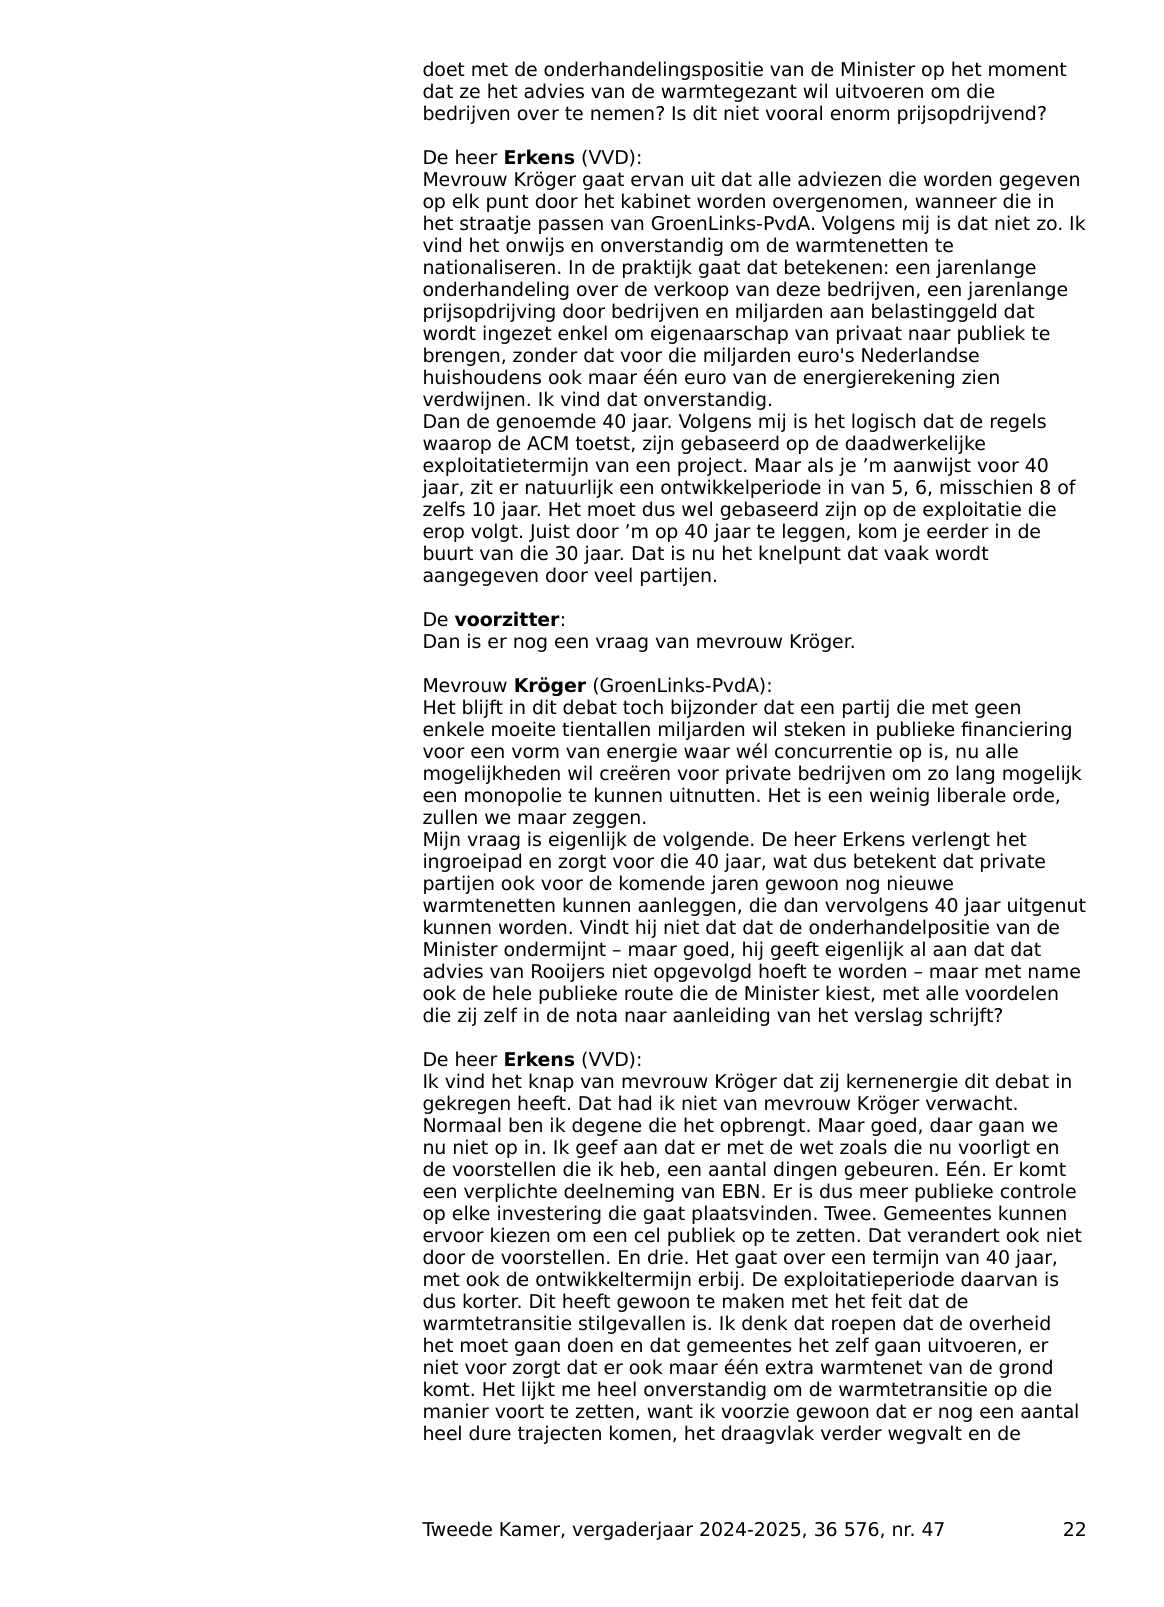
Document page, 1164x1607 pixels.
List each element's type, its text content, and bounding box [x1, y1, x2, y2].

text Mevrouw Kröger (GroenLinks-PvdA): [422, 675, 1087, 697]
text Ik vind het knap van mevrouw Kröger dat zij kernenergie dit debat in gekregen heeft. Dat had ik niet van mevrouw Kröger verwacht. Normaal ben ik degene die het opbrengt. Maar goed, daar gaan we nu niet op in. Ik geef aan dat er met de wet zoals die nu voorligt en de voorstellen die ik heb, een aantal dingen gebeuren. Eén. Er komt een verplichte deelneming van EBN. Er is dus meer publieke controle op elke investering die gaat plaatsvinden. Twee. Gemeentes kunnen ervoor kiezen om een cel publiek op te zetten. Dat verandert ook niet door de voorstellen. En drie. Het gaat over een termijn van 40 jaar, met ook de ontwikkeltermijn erbij. De exploitatieperiode daarvan is dus korter. Dit heeft gewoon te maken met het feit dat de warmtetransitie stilgevallen is. Ik denk dat roepen dat de overheid het moet gaan doen en dat gemeentes het zelf gaan uitvoeren, er niet voor zorgt dat er ook maar één extra warmtenet van de grond komt. Het lijkt me heel onverstandig om de warmtetransitie op die manier voort te zetten, want ik voorzie gewoon dat er nog een aantal heel dure trajecten komen, het draagvlak verder wegvalt en de [422, 1071, 1087, 1444]
text De heer Erkens (VVD): [422, 147, 1087, 169]
text Dan de genoemde 40 jaar. Volgens mij is het logisch dat de regels waarop de ACM toetst, zijn gebaseerd op de daadwerkelijke exploitatietermijn van een project. Maar als je ’m aanwijst voor 40 jaar, zit er natuurlijk een ontwikkelperiode in van 5, 6, misschien 8 of zelfs 10 jaar. Het moet dus wel gebaseerd zijn op de exploitatie die erop volgt. Juist door ’m op 40 jaar te leggen, kom je eerder in de buurt van die 30 jaar. Dat is nu het knelpunt dat vaak wordt aangegeven door veel partijen. [422, 411, 1087, 587]
text Mijn vraag is eigenlijk de volgende. De heer Erkens verlengt het ingroeipad en zorgt voor die 40 jaar, wat dus betekent dat private partijen ook voor de komende jaren gewoon nog nieuwe warmtenetten kunnen aanleggen, die dan vervolgens 40 jaar uitgenut kunnen worden. Vindt hij niet dat dat de onderhandelpositie van de Minister ondermijnt – maar goed, hij geeft eigenlijk al aan dat dat advies van Rooijers niet opgevolgd hoeft te worden – maar met name ook de hele publieke route die de Minister kiest, met alle voordelen die zij zelf in de nota naar aanleiding van het verslag schrijft? [422, 829, 1087, 1027]
text Mevrouw Kröger gaat ervan uit dat alle adviezen die worden gegeven op elk punt door het kabinet worden overgenomen, wanneer die in het straatje passen van GroenLinks-PvdA. Volgens mij is dat niet zo. Ik vind het onwijs en onverstandig om de warmtenetten te nationaliseren. In de praktijk gaat dat betekenen: een jarenlange onderhandeling over de verkoop van deze bedrijven, een jarenlange prijsopdrijving door bedrijven en miljarden aan belastinggeld dat wordt ingezet enkel om eigenaarschap van privaat naar publiek te brengen, zonder dat voor die miljarden euro's Nederlandse huishoudens ook maar één euro van de energierekening zien verdwijnen. Ik vind dat onverstandig. [422, 169, 1087, 411]
text doet met de onderhandelingspositie van de Minister op het moment dat ze het advies van de warmtegezant wil uitvoeren om die bedrijven over te nemen? Is dit niet vooral enorm prijsopdrijvend? [422, 59, 1087, 125]
text Dan is er nog een vraag van mevrouw Kröger. [422, 631, 1087, 653]
text Het blijft in dit debat toch bijzonder dat een partij die met geen enkele moeite tientallen miljarden wil steken in publieke financiering voor een vorm van energie waar wél concurrentie op is, nu alle mogelijkheden wil creëren voor private bedrijven om zo lang mogelijk een monopolie te kunnen uitnutten. Het is een weinig liberale orde, zullen we maar zeggen. [422, 697, 1087, 829]
text De heer Erkens (VVD): [422, 1049, 1087, 1071]
text De voorzitter: [422, 609, 1087, 631]
